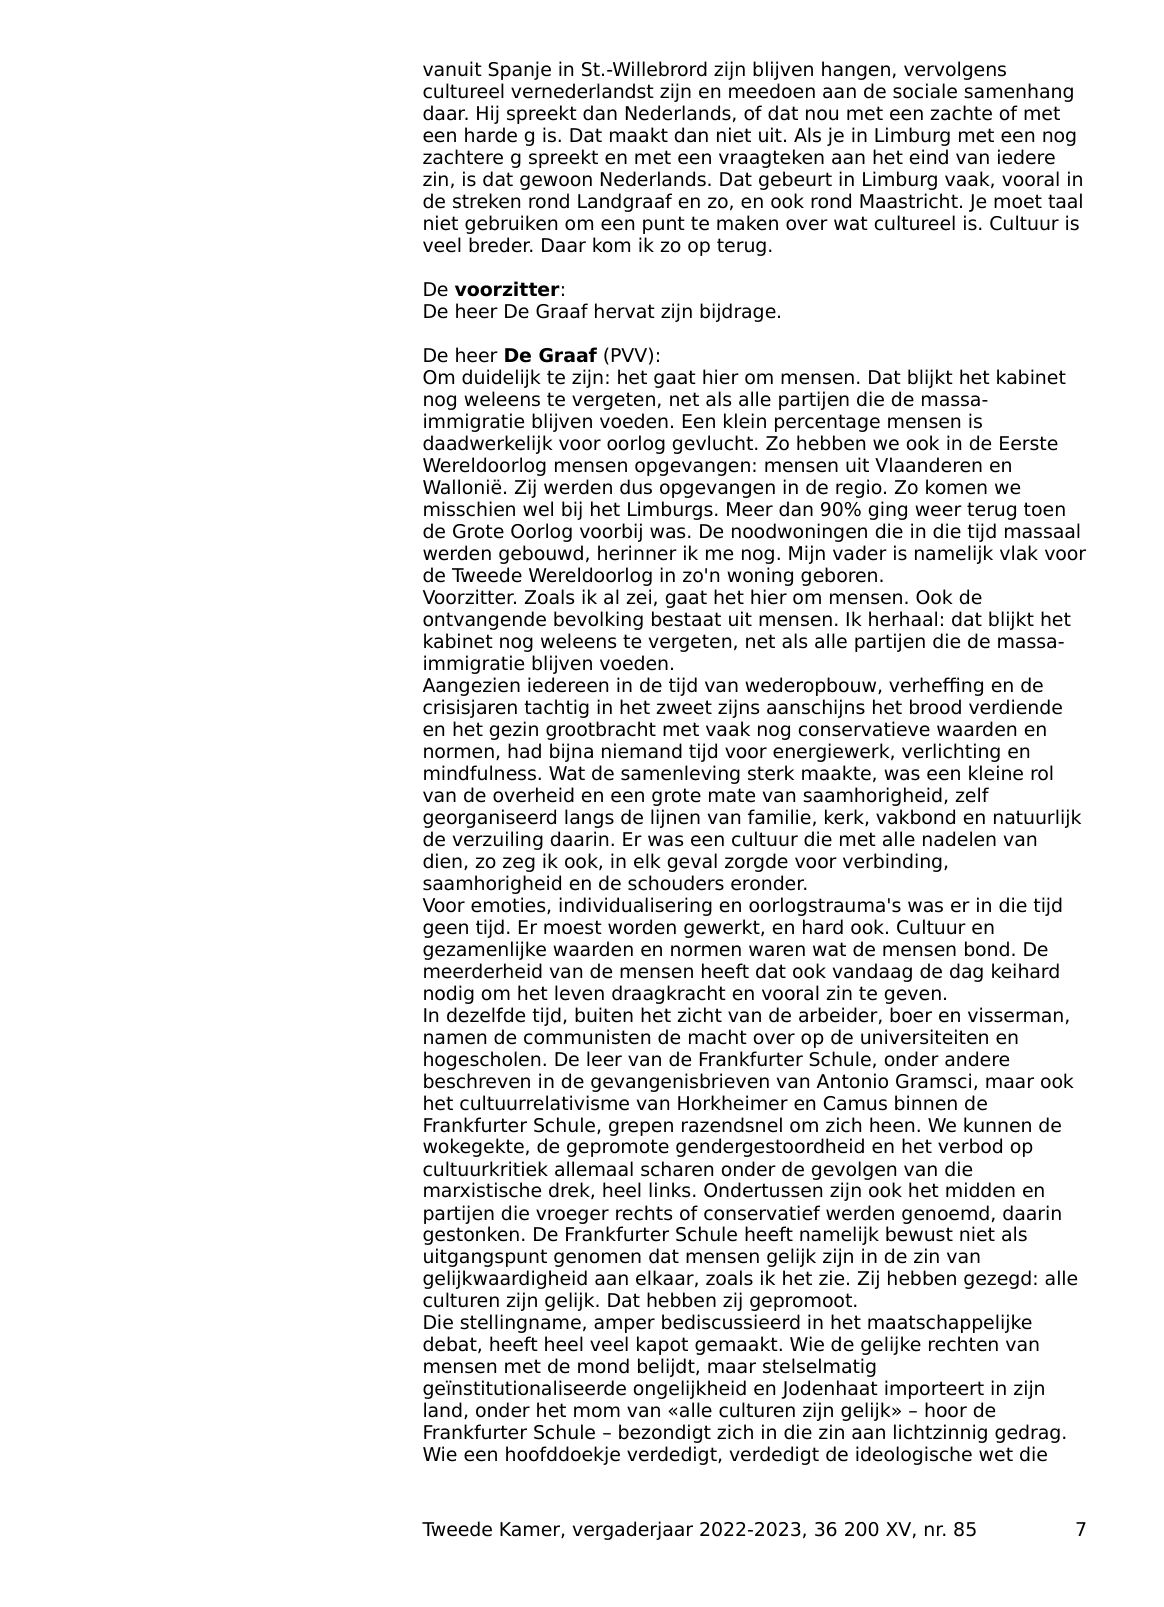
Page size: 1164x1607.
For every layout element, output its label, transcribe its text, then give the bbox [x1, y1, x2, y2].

text Aangezien iedereen in de tijd van wederopbouw, verheffing en de crisisjaren tachtig in het zweet zijns aanschijns het brood verdiende en het gezin grootbracht met vaak nog conservatieve waarden en normen, had bijna niemand tijd voor energiewerk, verlichting en mindfulness. Wat de samenleving sterk maakte, was een kleine rol van de overheid en een grote mate van saamhorigheid, zelf georganiseerd langs de lijnen van familie, kerk, vakbond en natuurlijk de verzuiling daarin. Er was een cultuur die met alle nadelen van dien, zo zeg ik ook, in elk geval zorgde voor verbinding, saamhorigheid en de schouders eronder. [422, 675, 1087, 895]
text vanuit Spanje in St.-Willebrord zijn blijven hangen, vervolgens cultureel vernederlandst zijn en meedoen aan de sociale samenhang daar. Hij spreekt dan Nederlands, of dat nou met een zachte of met een harde g is. Dat maakt dan niet uit. Als je in Limburg met een nog zachtere g spreekt en met een vraagteken aan het eind van iedere zin, is dat gewoon Nederlands. Dat gebeurt in Limburg vaak, vooral in de streken rond Landgraaf en zo, en ook rond Maastricht. Je moet taal niet gebruiken om een punt te maken over wat cultureel is. Cultuur is veel breder. Daar kom ik zo op terug. [422, 59, 1087, 257]
text Die stellingname, amper bediscussieerd in het maatschappelijke debat, heeft heel veel kapot gemaakt. Wie de gelijke rechten van mensen met de mond belijdt, maar stelselmatig geïnstitutionaliseerde ongelijkheid en Jodenhaat importeert in zijn land, onder het mom van «alle culturen zijn gelijk» – hoor de Frankfurter Schule – bezondigt zich in die zin aan lichtzinnig gedrag. Wie een hoofddoekje verdedigt, verdedigt de ideologische wet die [422, 1312, 1087, 1466]
text Voorzitter. Zoals ik al zei, gaat het hier om mensen. Ook de ontvangende bevolking bestaat uit mensen. Ik herhaal: dat blijkt het kabinet nog weleens te vergeten, net als alle partijen die de massa-immigratie blijven voeden. [422, 587, 1087, 675]
text Om duidelijk te zijn: het gaat hier om mensen. Dat blijkt het kabinet nog weleens te vergeten, net als alle partijen die de massa-immigratie blijven voeden. Een klein percentage mensen is daadwerkelijk voor oorlog gevlucht. Zo hebben we ook in de Eerste Wereldoorlog mensen opgevangen: mensen uit Vlaanderen en Wallonië. Zij werden dus opgevangen in de regio. Zo komen we misschien wel bij het Limburgs. Meer dan 90% ging weer terug toen de Grote Oorlog voorbij was. De noodwoningen die in die tijd massaal werden gebouwd, herinner ik me nog. Mijn vader is namelijk vlak voor de Tweede Wereldoorlog in zo'n woning geboren. [422, 367, 1087, 587]
text In dezelfde tijd, buiten het zicht van de arbeider, boer en visserman, namen de communisten de macht over op de universiteiten en hogescholen. De leer van de Frankfurter Schule, onder andere beschreven in de gevangenisbrieven van Antonio Gramsci, maar ook het cultuurrelativisme van Horkheimer en Camus binnen de Frankfurter Schule, grepen razendsnel om zich heen. We kunnen de wokegekte, de gepromote gendergestoordheid en het verbod op cultuurkritiek allemaal scharen onder de gevolgen van die marxistische drek, heel links. Ondertussen zijn ook het midden en partijen die vroeger rechts of conservatief werden genoemd, daarin gestonken. De Frankfurter Schule heeft namelijk bewust niet als uitgangspunt genomen dat mensen gelijk zijn in de zin van gelijkwaardigheid aan elkaar, zoals ik het zie. Zij hebben gezegd: alle culturen zijn gelijk. Dat hebben zij gepromoot. [422, 1004, 1087, 1312]
text Voor emoties, individualisering en oorlogstrauma's was er in die tijd geen tijd. Er moest worden gewerkt, en hard ook. Cultuur en gezamenlijke waarden en normen waren wat de mensen bond. De meerderheid van de mensen heeft dat ook vandaag de dag keihard nodig om het leven draagkracht en vooral zin te geven. [422, 895, 1087, 1004]
text De heer De Graaf hervat zijn bijdrage. [422, 301, 1087, 323]
text De voorzitter: [422, 279, 1087, 301]
text De heer De Graaf (PVV): [422, 345, 1087, 367]
